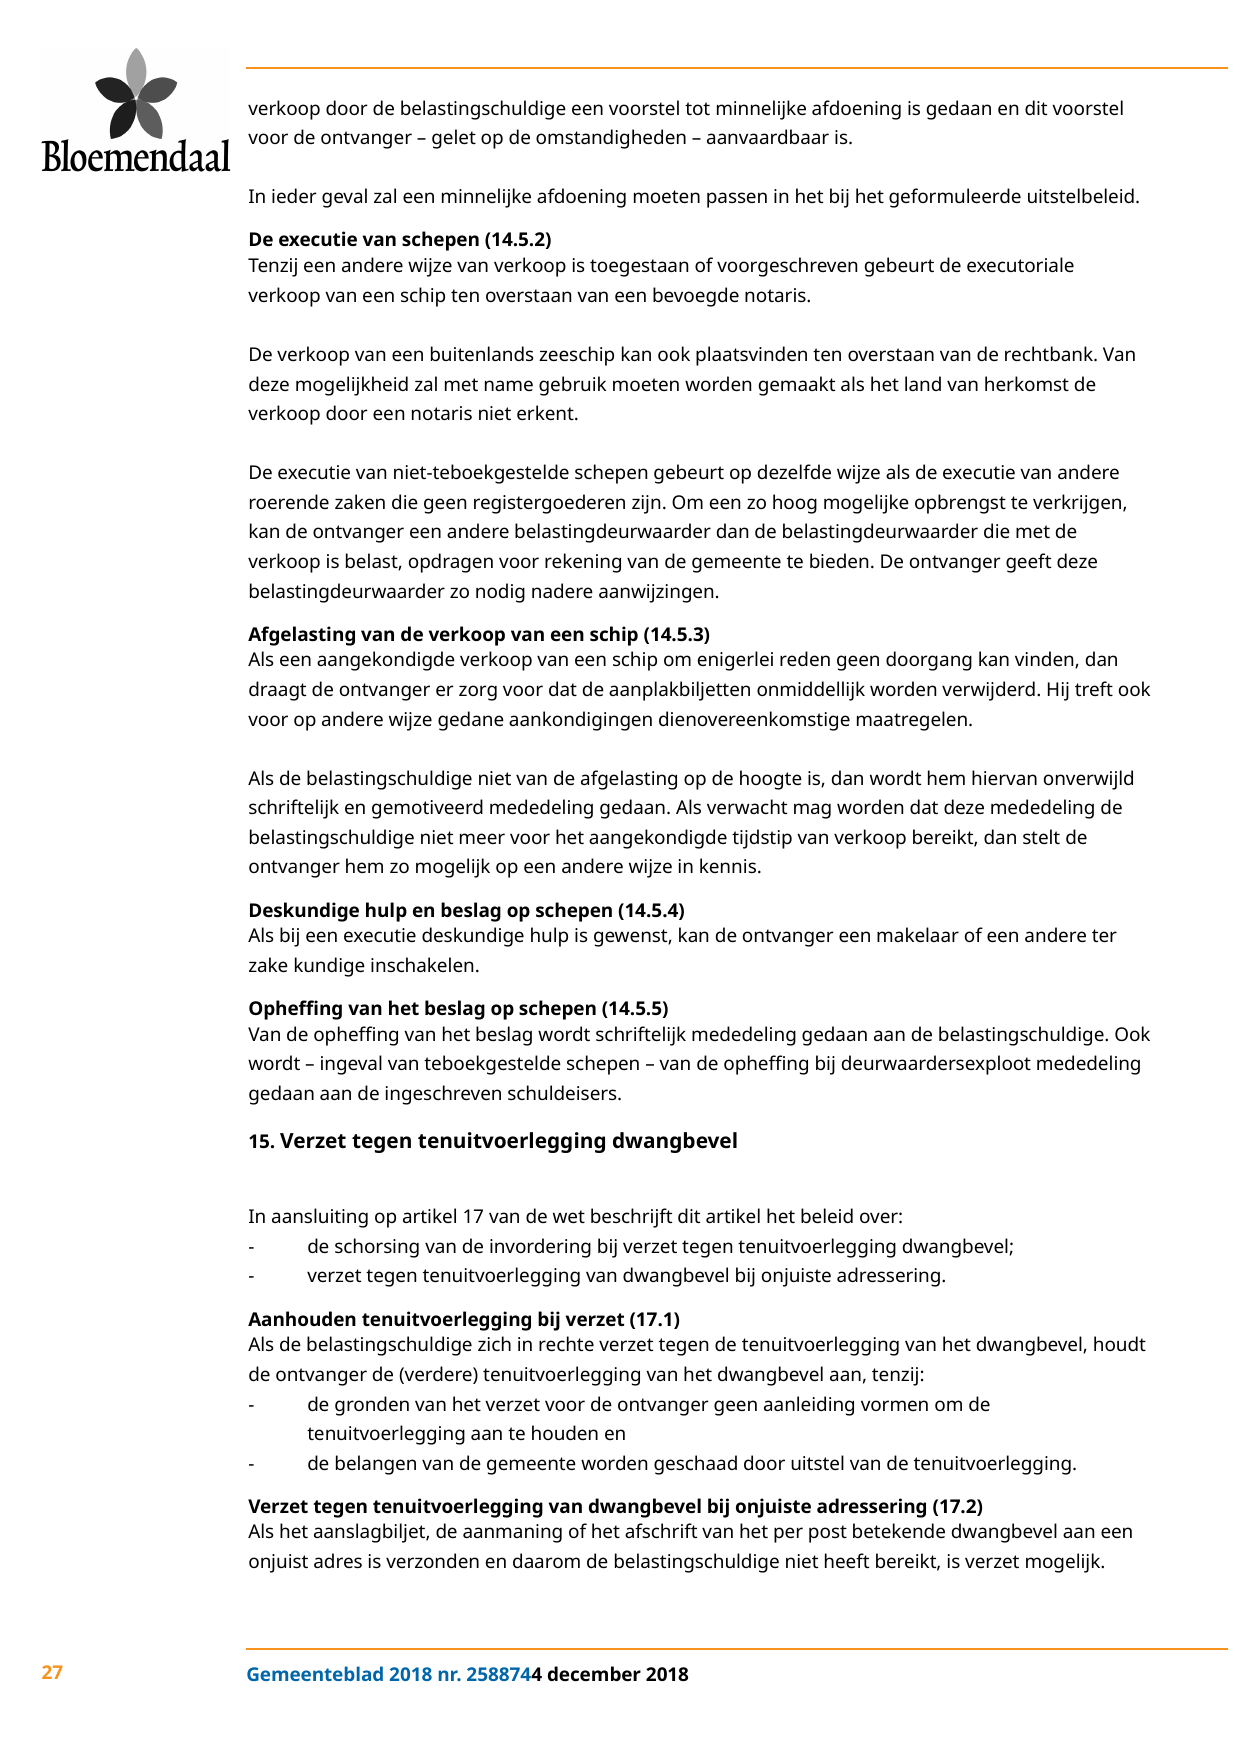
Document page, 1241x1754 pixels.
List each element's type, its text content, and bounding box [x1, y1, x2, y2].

text Van de opheffing van het beslag wordt schriftelijk mededeling gedaan aan de belastingschuldige. Ook wordt – ingeval van teboekgestelde schepen – van de opheffing bij deurwaardersexploot mededeling gedaan aan de ingeschreven schuldeisers. [248, 1021, 1152, 1106]
text In ieder geval zal een minnelijke afdoening moeten passen in het bij het geformuleerde uitstelbeleid. [248, 183, 1152, 209]
text De verkoop van een buitenlands zeeschip kan ook plaatsvinden ten overstaan van de rechtbank. Van deze mogelijkheid zal met name gebruik moeten worden gemaakt als het land van herkomst de verkoop door een notaris niet erkent. [248, 341, 1152, 426]
text 15. Verzet tegen tenuitvoerlegging dwangbevel [248, 1126, 1152, 1154]
text In aansluiting op artikel 17 van de wet beschrijft dit artikel het beleid over: [248, 1203, 1152, 1229]
list de gronden van het verzet voor de ontvanger geen aanleiding vormen om de tenuitvoerlegging aan te houden en [248, 1391, 1152, 1446]
text Afgelasting van de verkoop van een schip (14.5.3) [248, 621, 1152, 647]
text verkoop door de belastingschuldige een voorstel tot minnelijke afdoening is gedaan en dit voorstel voor de ontvanger – gelet op de omstandigheden – aanvaardbaar is. [248, 95, 1152, 150]
text De executie van niet-teboekgestelde schepen gebeurt op dezelfde wijze als de executie van andere roerende zaken die geen registergoederen zijn. Om een zo hoog mogelijke opbrengst te verkrijgen, kan de ontvanger een andere belastingdeurwaarder dan de belastingdeurwaarder die met de verkoop is belast, opdragen voor rekening van de gemeente te bieden. De ontvanger geeft deze belastingdeurwaarder zo nodig nadere aanwijzingen. [248, 459, 1152, 603]
list de belangen van de gemeente worden geschaad door uitstel van de tenuitvoerlegging. [248, 1450, 1152, 1476]
text Deskundige hulp en beslag op schepen (14.5.4) [248, 897, 1152, 923]
text Tenzij een andere wijze van verkoop is toegestaan of voorgeschreven gebeurt de executoriale verkoop van een schip ten overstaan van een bevoegde notaris. [248, 252, 1152, 308]
text Aanhouden tenuitvoerlegging bij verzet (17.1) [248, 1306, 1152, 1332]
list verzet tegen tenuitvoerlegging van dwangbevel bij onjuiste adressering. [248, 1263, 1152, 1288]
text Als een aangekondigde verkoop van een schip om enigerlei reden geen doorgang kan vinden, dan draagt de ontvanger er zorg voor dat de aanplakbiljetten onmiddellijk worden verwijderd. Hij treft ook voor op andere wijze gedane aankondigingen dienovereenkomstige maatregelen. [248, 647, 1152, 732]
text De executie van schepen (14.5.2) [248, 227, 1152, 252]
text Verzet tegen tenuitvoerlegging van dwangbevel bij onjuiste adressering (17.2) [248, 1493, 1152, 1519]
text Opheffing van het beslag op schepen (14.5.5) [248, 995, 1152, 1021]
picture [41, 47, 231, 172]
text Als het aanslagbiljet, de aanmaning of het afschrift van het per post betekende dwangbevel aan een onjuist adres is verzonden en daarom de belastingschuldige niet heeft bereikt, is verzet mogelijk. [248, 1519, 1152, 1574]
text Als de belastingschuldige niet van de afgelasting op de hoogte is, dan wordt hem hiervan onverwijld schriftelijk en gemotiveerd mededeling gedaan. Als verwacht mag worden dat deze mededeling de belastingschuldige niet meer voor het aangekondigde tijdstip van verkoop bereikt, dan stelt de ontvanger hem zo mogelijk op een andere wijze in kennis. [248, 765, 1152, 879]
text Als de belastingschuldige zich in rechte verzet tegen de tenuitvoerlegging van het dwangbevel, houdt de ontvanger de (verdere) tenuitvoerlegging van het dwangbevel aan, tenzij: [248, 1332, 1152, 1387]
text Als bij een executie deskundige hulp is gewenst, kan de ontvanger een makelaar of een andere ter zake kundige inschakelen. [248, 923, 1152, 978]
list de schorsing van de invordering bij verzet tegen tenuitvoerlegging dwangbevel; [248, 1233, 1152, 1259]
